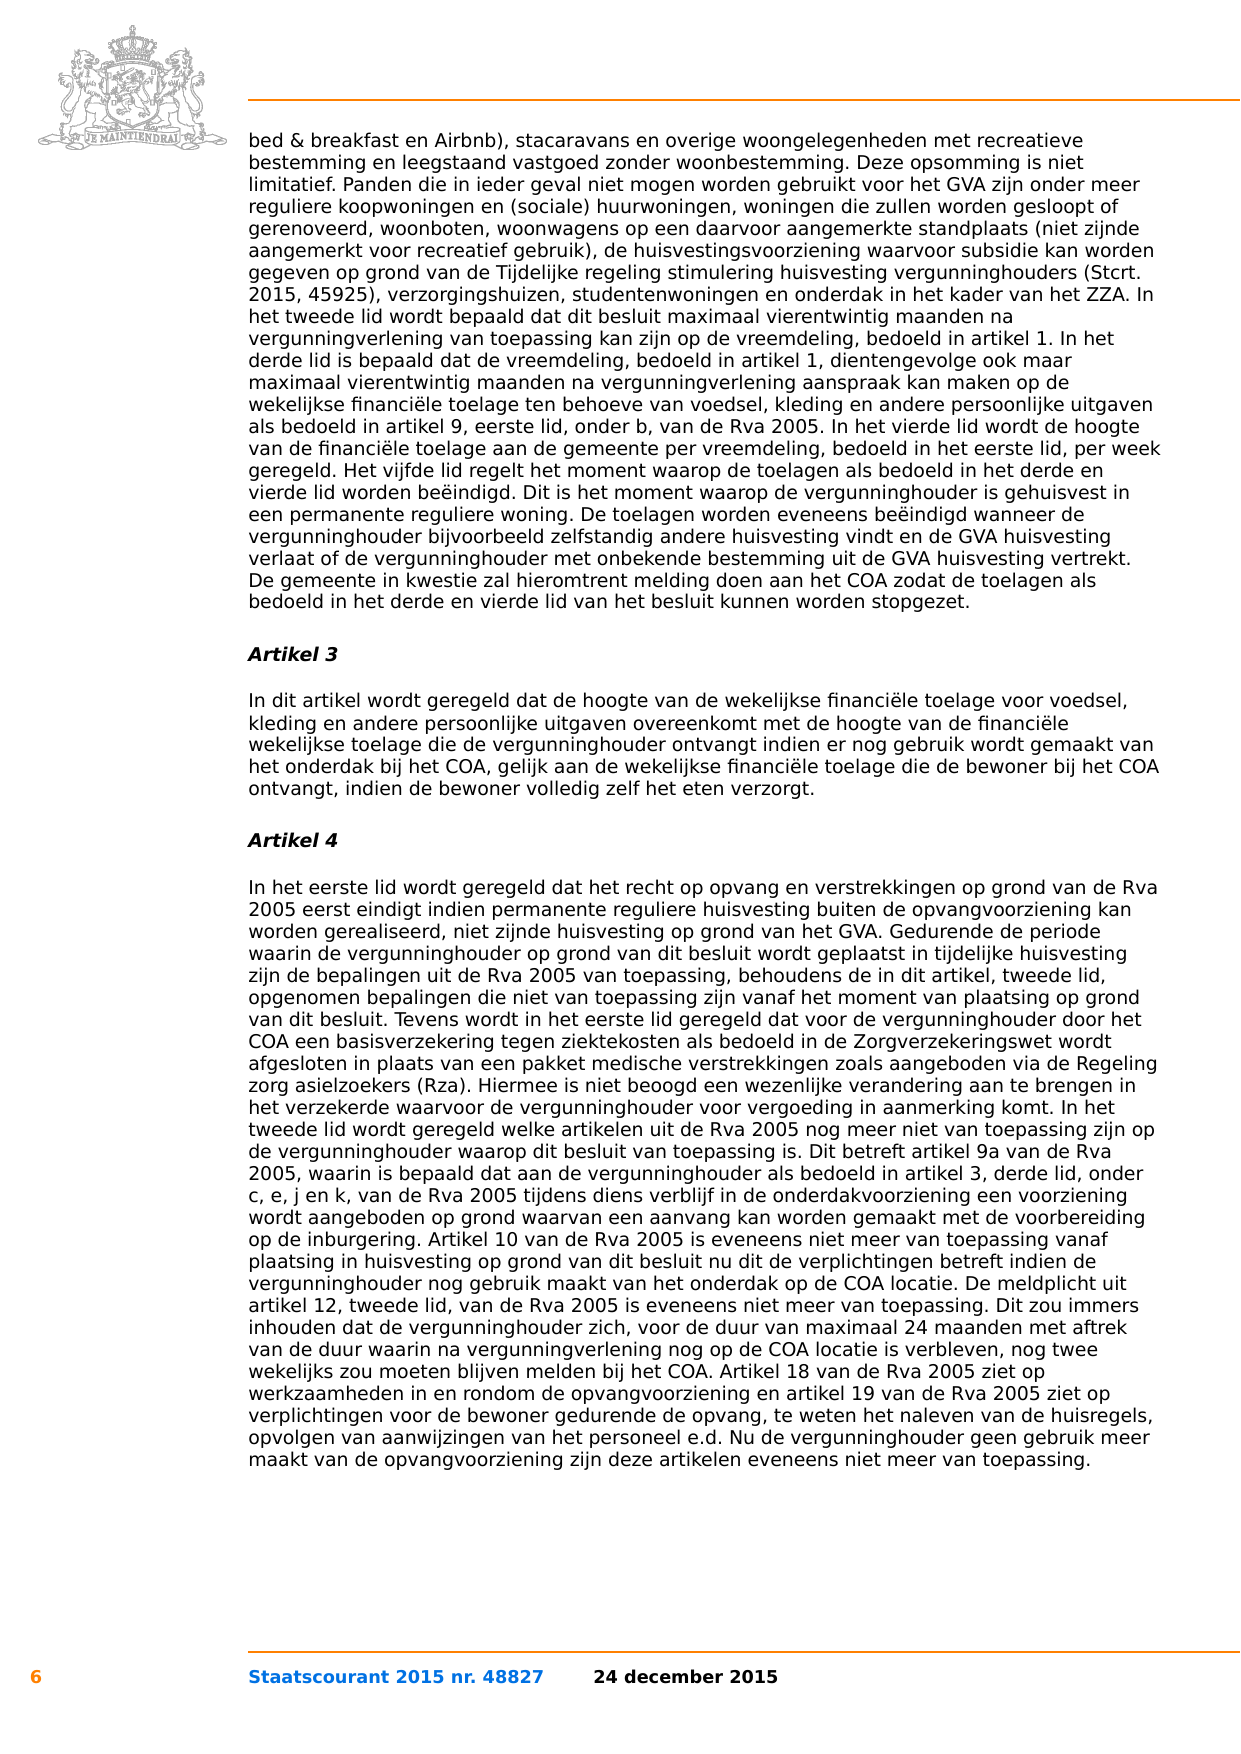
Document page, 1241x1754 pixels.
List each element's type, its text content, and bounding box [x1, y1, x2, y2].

text In dit artikel wordt geregeld dat de hoogte van de wekelijkse financiële toelage voor voedsel, kleding en andere persoonlijke uitgaven overeenkomt met de hoogte van de financiële wekelijkse toelage die de vergunninghouder ontvangt indien er nog gebruik wordt gemaakt van het onderdak bij het COA, gelijk aan de wekelijkse financiële toelage die de bewoner bij het COA ontvangt, indien de bewoner volledig zelf het eten verzorgt. [248, 690, 1163, 800]
text bed & breakfast en Airbnb), stacaravans en overige woongelegenheden met recreatieve bestemming en leegstaand vastgoed zonder woonbestemming. Deze opsomming is niet limitatief. Panden die in ieder geval niet mogen worden gebruikt voor het GVA zijn onder meer reguliere koopwoningen en (sociale) huurwoningen, woningen die zullen worden gesloopt of gerenoveerd, woonboten, woonwagens op een daarvoor aangemerkte standplaats (niet zijnde aangemerkt voor recreatief gebruik), de huisvestingsvoorziening waarvoor subsidie kan worden gegeven op grond van de Tijdelijke regeling stimulering huisvesting vergunninghouders (Stcrt. 2015, 45925), verzorgingshuizen, studentenwoningen en onderdak in het kader van het ZZA. In het tweede lid wordt bepaald dat dit besluit maximaal vierentwintig maanden na vergunningverlening van toepassing kan zijn op de vreemdeling, bedoeld in artikel 1. In het derde lid is bepaald dat de vreemdeling, bedoeld in artikel 1, dientengevolge ook maar maximaal vierentwintig maanden na vergunningverlening aanspraak kan maken op de wekelijkse financiële toelage ten behoeve van voedsel, kleding en andere persoonlijke uitgaven als bedoeld in artikel 9, eerste lid, onder b, van de Rva 2005. In het vierde lid wordt de hoogte van de financiële toelage aan de gemeente per vreemdeling, bedoeld in het eerste lid, per week geregeld. Het vijfde lid regelt het moment waarop de toelagen als bedoeld in het derde en vierde lid worden beëindigd. Dit is het moment waarop de vergunninghouder is gehuisvest in een permanente reguliere woning. De toelagen worden eveneens beëindigd wanneer de vergunninghouder bijvoorbeeld zelfstandig andere huisvesting vindt en de GVA huisvesting verlaat of de vergunninghouder met onbekende bestemming uit de GVA huisvesting vertrekt. De gemeente in kwestie zal hieromtrent melding doen aan het COA zodat de toelagen als bedoeld in het derde en vierde lid van het besluit kunnen worden stopgezet. [248, 130, 1163, 613]
subtitle Artikel 3 [248, 643, 1163, 665]
picture [38, 25, 227, 150]
text In het eerste lid wordt geregeld dat het recht op opvang en verstrekkingen op grond van de Rva 2005 eerst eindigt indien permanente reguliere huisvesting buiten de opvangvoorziening kan worden gerealiseerd, niet zijnde huisvesting op grond van het GVA. Gedurende de periode waarin de vergunninghouder op grond van dit besluit wordt geplaatst in tijdelijke huisvesting zijn de bepalingen uit de Rva 2005 van toepassing, behoudens de in dit artikel, tweede lid, opgenomen bepalingen die niet van toepassing zijn vanaf het moment van plaatsing op grond van dit besluit. Tevens wordt in het eerste lid geregeld dat voor de vergunninghouder door het COA een basisverzekering tegen ziektekosten als bedoeld in de Zorgverzekeringswet wordt afgesloten in plaats van een pakket medische verstrekkingen zoals aangeboden via de Regeling zorg asielzoekers (Rza). Hiermee is niet beoogd een wezenlijke verandering aan te brengen in het verzekerde waarvoor de vergunninghouder voor vergoeding in aanmerking komt. In het tweede lid wordt geregeld welke artikelen uit de Rva 2005 nog meer niet van toepassing zijn op de vergunninghouder waarop dit besluit van toepassing is. Dit betreft artikel 9a van de Rva 2005, waarin is bepaald dat aan de vergunninghouder als bedoeld in artikel 3, derde lid, onder c, e, j en k, van de Rva 2005 tijdens diens verblijf in de onderdakvoorziening een voorziening wordt aangeboden op grond waarvan een aanvang kan worden gemaakt met de voorbereiding op de inburgering. Artikel 10 van de Rva 2005 is eveneens niet meer van toepassing vanaf plaatsing in huisvesting op grond van dit besluit nu dit de verplichtingen betreft indien de vergunninghouder nog gebruik maakt van het onderdak op de COA locatie. De meldplicht uit artikel 12, tweede lid, van de Rva 2005 is eveneens niet meer van toepassing. Dit zou immers inhouden dat de vergunninghouder zich, voor de duur van maximaal 24 maanden met aftrek van de duur waarin na vergunningverlening nog op de COA locatie is verbleven, nog twee wekelijks zou moeten blijven melden bij het COA. Artikel 18 van de Rva 2005 ziet op werkzaamheden in en rondom de opvangvoorziening en artikel 19 van de Rva 2005 ziet op verplichtingen voor de bewoner gedurende de opvang, te weten het naleven van de huisregels, opvolgen van aanwijzingen van het personeel e.d. Nu de vergunninghouder geen gebruik meer maakt van de opvangvoorziening zijn deze artikelen eveneens niet meer van toepassing. [248, 877, 1163, 1471]
subtitle Artikel 4 [248, 830, 1163, 852]
